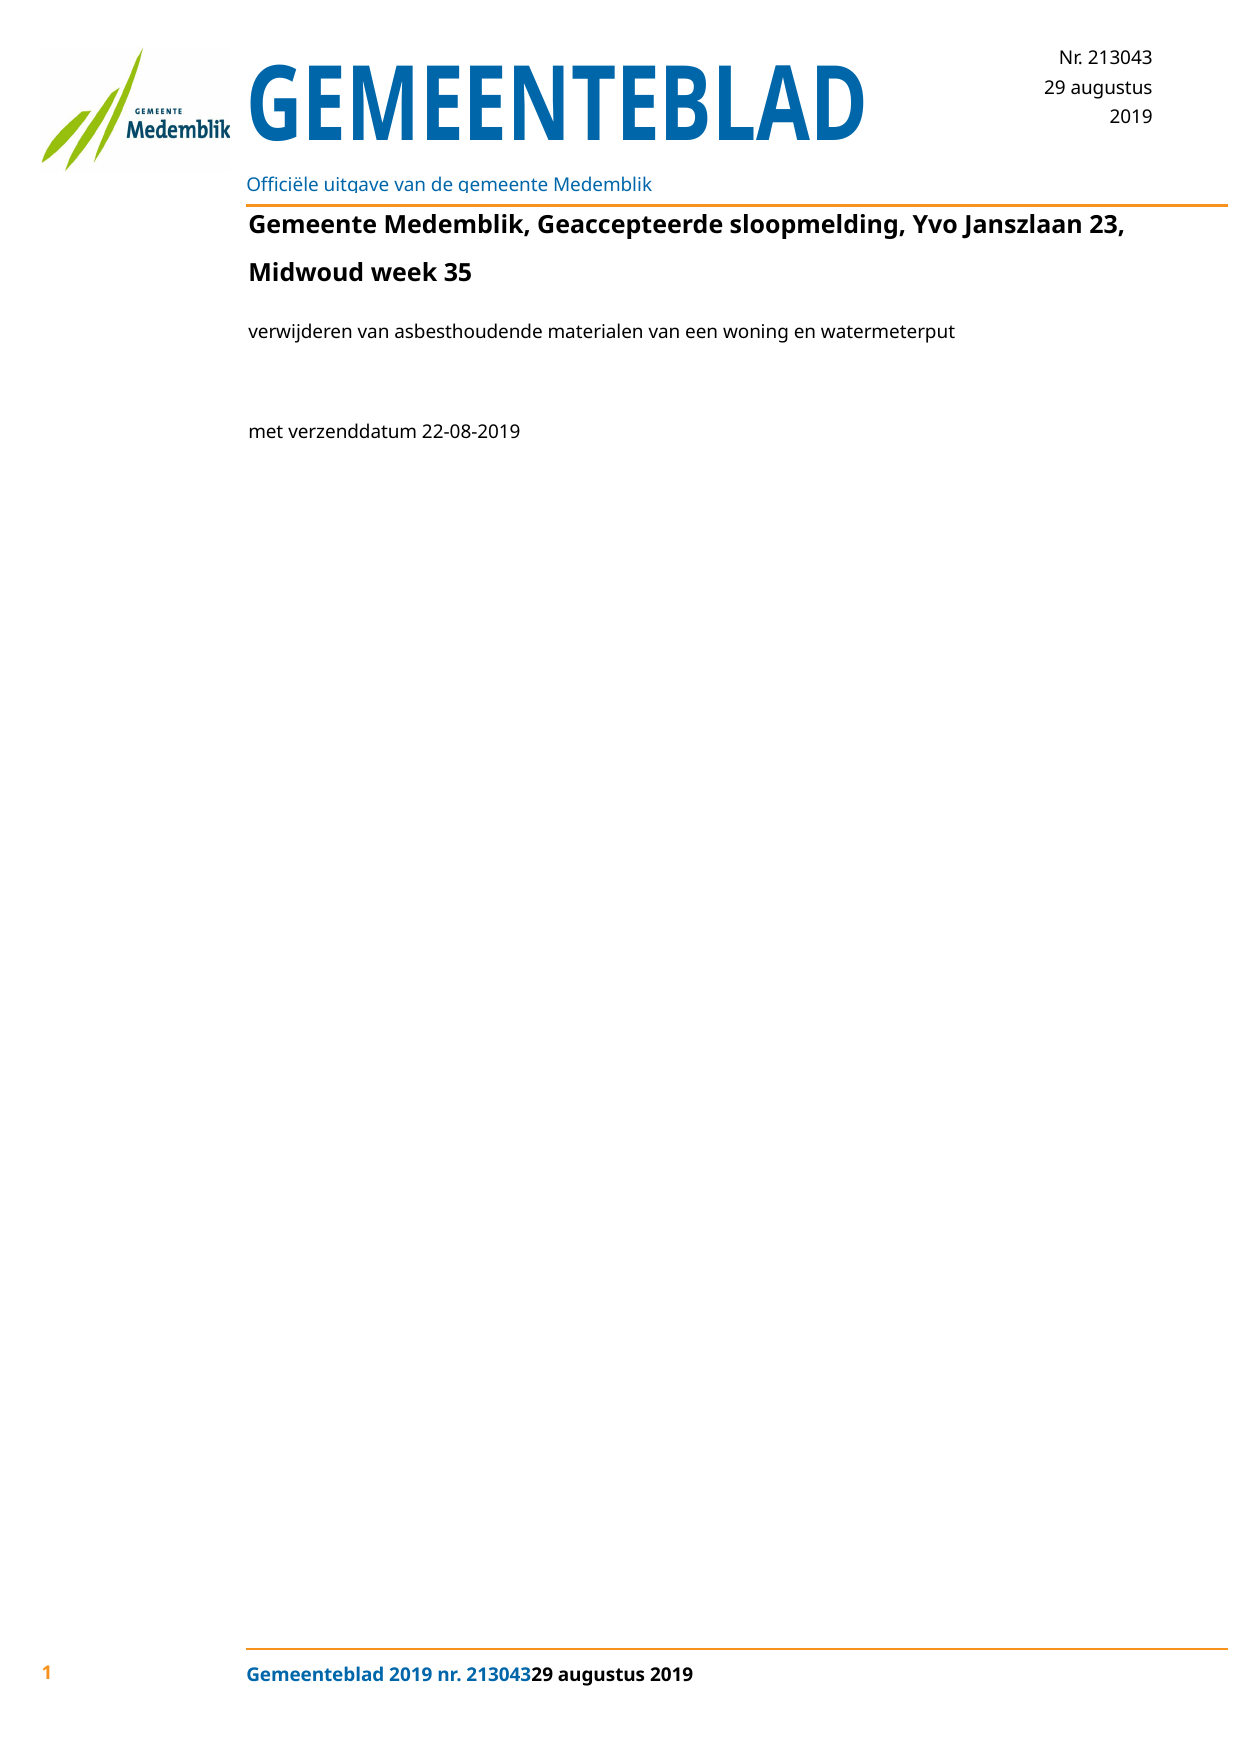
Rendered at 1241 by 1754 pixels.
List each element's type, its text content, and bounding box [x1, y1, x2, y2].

text Gemeente Medemblik, Geaccepteerde sloopmelding, Yvo Janszlaan 23, Midwoud week 35 [248, 207, 1152, 288]
text verwijderen van asbesthoudende materialen van een woning en watermeterput [248, 318, 1152, 344]
picture [41, 47, 231, 172]
text met verzenddatum 22-08-2019 [248, 419, 1152, 444]
